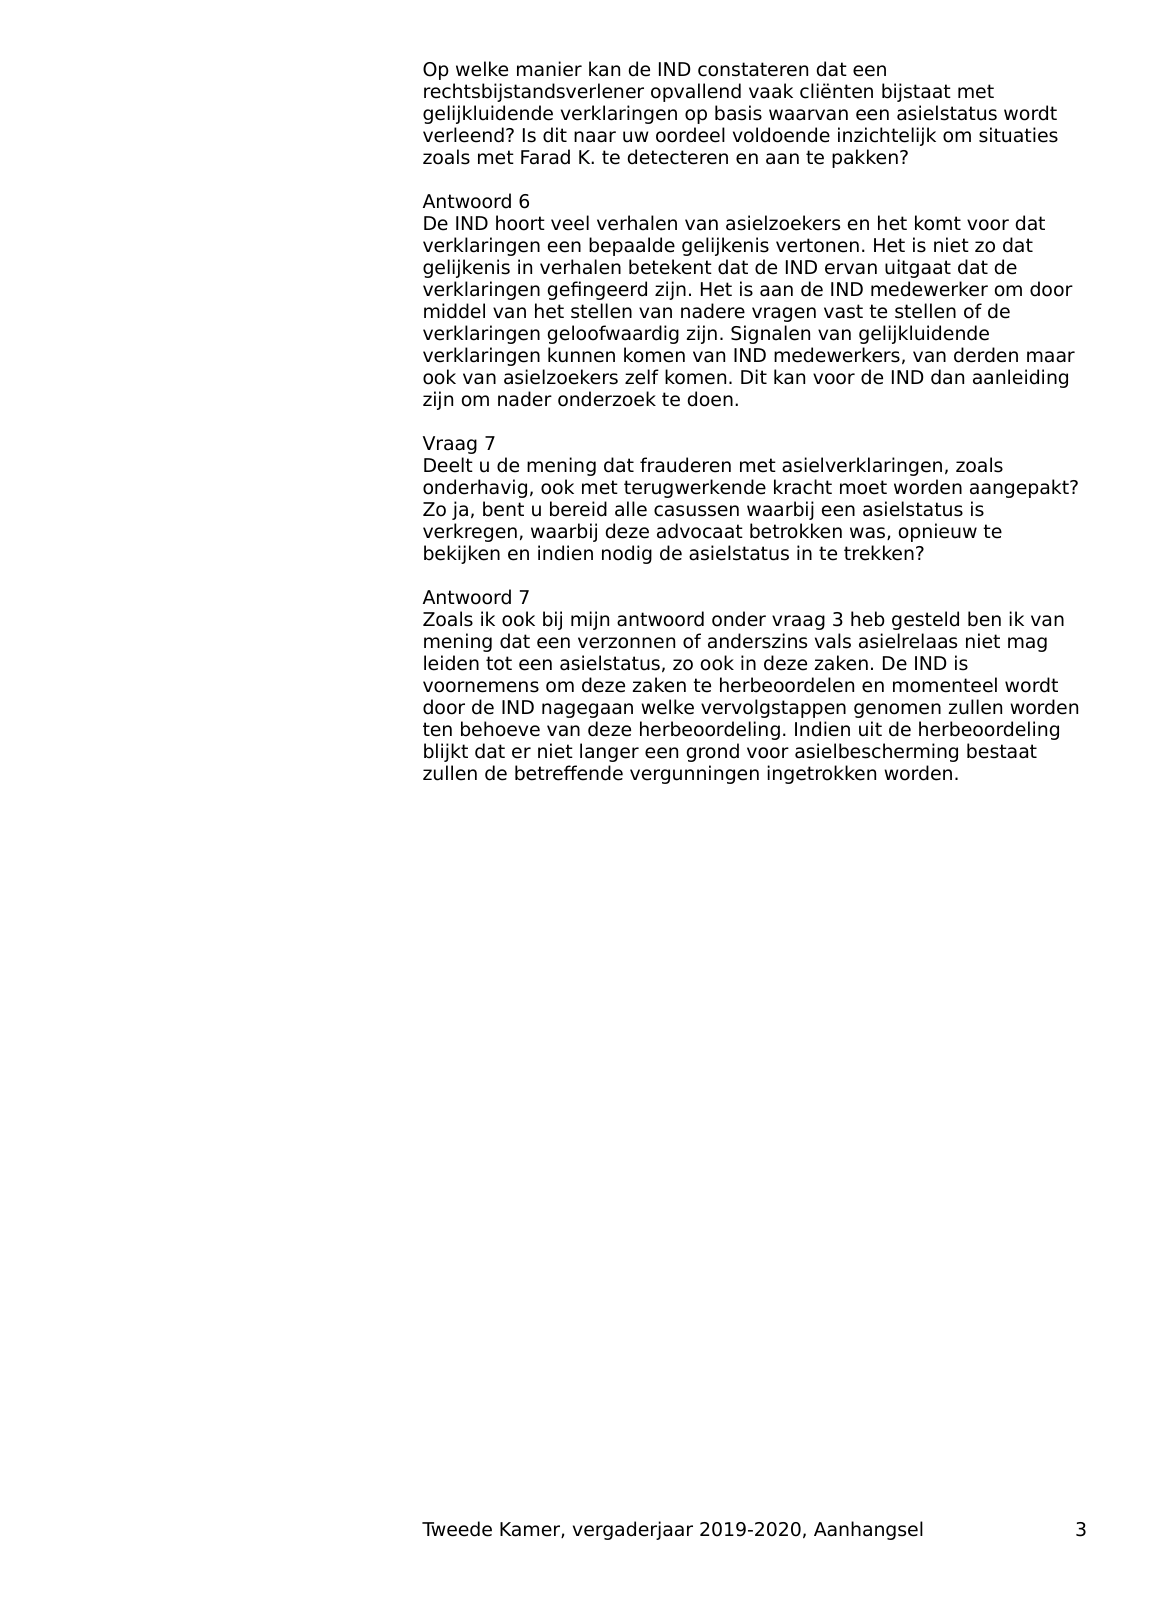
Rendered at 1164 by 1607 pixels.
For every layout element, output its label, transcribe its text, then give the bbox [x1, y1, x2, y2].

text Zoals ik ook bij mijn antwoord onder vraag 3 heb gesteld ben ik van mening dat een verzonnen of anderszins vals asielrelaas niet mag leiden tot een asielstatus, zo ook in deze zaken. De IND is voornemens om deze zaken te herbeoordelen en momenteel wordt door de IND nagegaan welke vervolgstappen genomen zullen worden ten behoeve van deze herbeoordeling. Indien uit de herbeoordeling blijkt dat er niet langer een grond voor asielbescherming bestaat zullen de betreffende vergunningen ingetrokken worden. [422, 609, 1087, 785]
text Antwoord 7 [422, 587, 1087, 609]
text Antwoord 6 [422, 191, 1087, 213]
text Deelt u de mening dat frauderen met asielverklaringen, zoals onderhavig, ook met terugwerkende kracht moet worden aangepakt? Zo ja, bent u bereid alle casussen waarbij een asielstatus is verkregen, waarbij deze advocaat betrokken was, opnieuw te bekijken en indien nodig de asielstatus in te trekken? [422, 455, 1087, 565]
text Vraag 7 [422, 433, 1087, 455]
text Op welke manier kan de IND constateren dat een rechtsbijstandsverlener opvallend vaak cliënten bijstaat met gelijkluidende verklaringen op basis waarvan een asielstatus wordt verleend? Is dit naar uw oordeel voldoende inzichtelijk om situaties zoals met Farad K. te detecteren en aan te pakken? [422, 59, 1087, 169]
text De IND hoort veel verhalen van asielzoekers en het komt voor dat verklaringen een bepaalde gelijkenis vertonen. Het is niet zo dat gelijkenis in verhalen betekent dat de IND ervan uitgaat dat de verklaringen gefingeerd zijn. Het is aan de IND medewerker om door middel van het stellen van nadere vragen vast te stellen of de verklaringen geloofwaardig zijn. Signalen van gelijkluidende verklaringen kunnen komen van IND medewerkers, van derden maar ook van asielzoekers zelf komen. Dit kan voor de IND dan aanleiding zijn om nader onderzoek te doen. [422, 213, 1087, 411]
